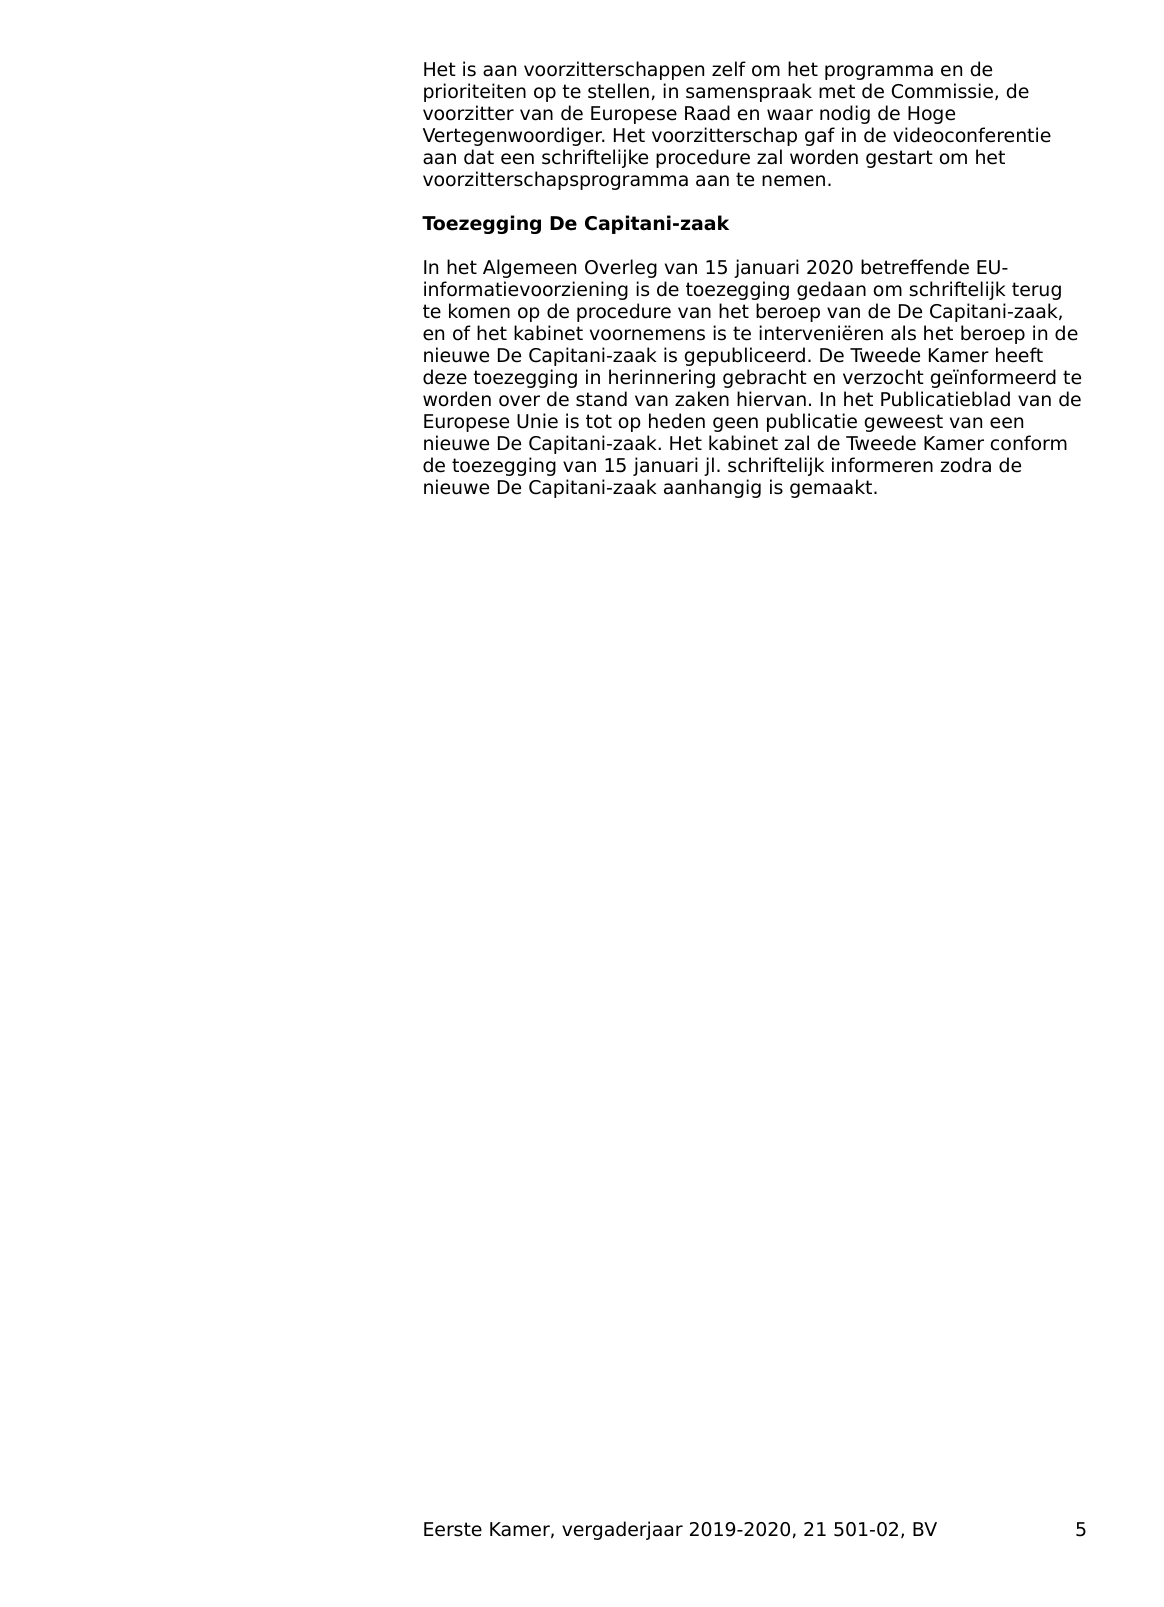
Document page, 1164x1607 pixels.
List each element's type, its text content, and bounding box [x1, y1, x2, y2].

text Het is aan voorzitterschappen zelf om het programma en de prioriteiten op te stellen, in samenspraak met de Commissie, de voorzitter van de Europese Raad en waar nodig de Hoge Vertegenwoordiger. Het voorzitterschap gaf in de videoconferentie aan dat een schriftelijke procedure zal worden gestart om het voorzitterschapsprogramma aan te nemen. [422, 59, 1087, 191]
text In het Algemeen Overleg van 15 januari 2020 betreffende EU-informatievoorziening is de toezegging gedaan om schriftelijk terug te komen op de procedure van het beroep van de De Capitani-zaak, en of het kabinet voornemens is te interveniëren als het beroep in de nieuwe De Capitani-zaak is gepubliceerd. De Tweede Kamer heeft deze toezegging in herinnering gebracht en verzocht geïnformeerd te worden over de stand van zaken hiervan. In het Publicatieblad van de Europese Unie is tot op heden geen publicatie geweest van een nieuwe De Capitani-zaak. Het kabinet zal de Tweede Kamer conform de toezegging van 15 januari jl. schriftelijk informeren zodra de nieuwe De Capitani-zaak aanhangig is gemaakt. [422, 257, 1087, 499]
subtitle Toezegging De Capitani-zaak [422, 213, 1087, 235]
